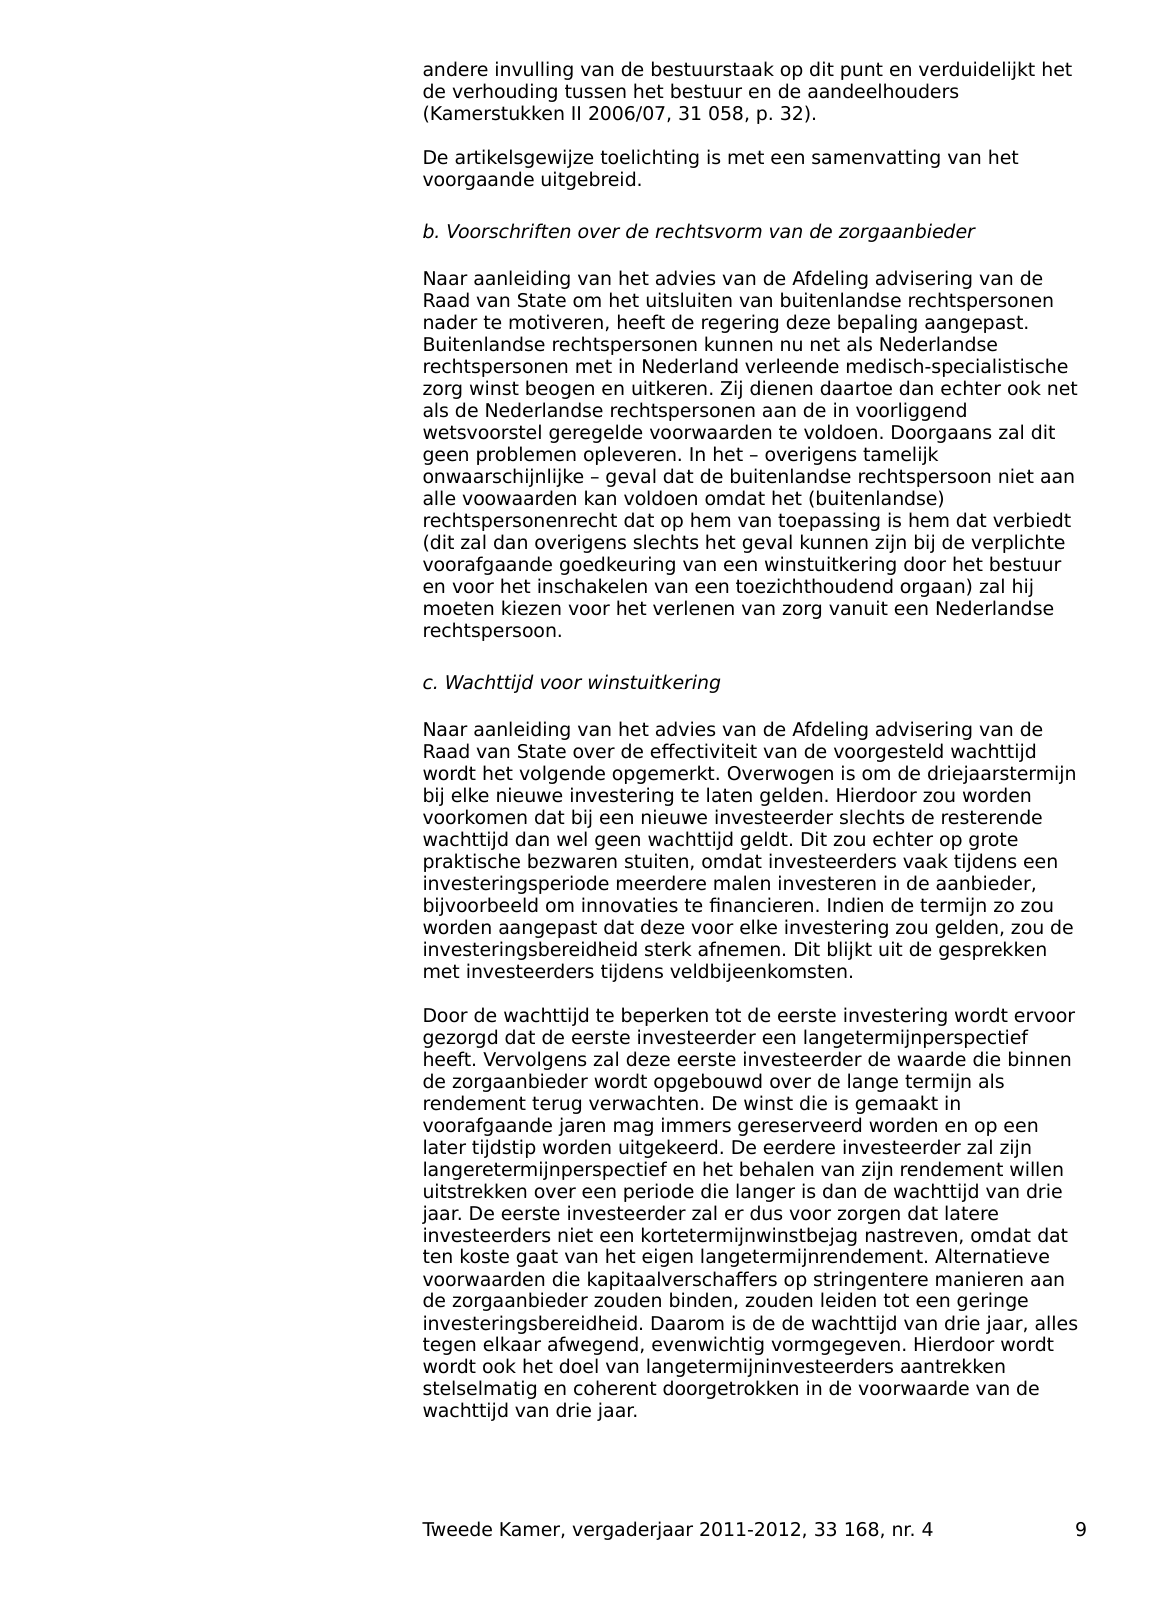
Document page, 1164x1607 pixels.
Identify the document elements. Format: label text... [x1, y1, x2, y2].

text De artikelsgewijze toelichting is met een samenvatting van het voorgaande uitgebreid. [422, 147, 1087, 191]
text andere invulling van de bestuurstaak op dit punt en verduidelijkt het de verhouding tussen het bestuur en de aandeelhouders (Kamerstukken II 2006/07, 31 058, p. 32). [422, 59, 1087, 125]
text Naar aanleiding van het advies van de Afdeling advisering van de Raad van State over de effectiviteit van de voorgesteld wachttijd wordt het volgende opgemerkt. Overwogen is om de driejaarstermijn bij elke nieuwe investering te laten gelden. Hierdoor zou worden voorkomen dat bij een nieuwe investeerder slechts de resterende wachttijd dan wel geen wachttijd geldt. Dit zou echter op grote praktische bezwaren stuiten, omdat investeerders vaak tijdens een investeringsperiode meerdere malen investeren in de aanbieder, bijvoorbeeld om innovaties te financieren. Indien de termijn zo zou worden aangepast dat deze voor elke investering zou gelden, zou de investeringsbereidheid sterk afnemen. Dit blijkt uit de gesprekken met investeerders tijdens veldbijeenkomsten. [422, 719, 1087, 982]
text Naar aanleiding van het advies van de Afdeling advisering van de Raad van State om het uitsluiten van buitenlandse rechtspersonen nader te motiveren, heeft de regering deze bepaling aangepast. Buitenlandse rechtspersonen kunnen nu net als Nederlandse rechtspersonen met in Nederland verleende medisch-specialistische zorg winst beogen en uitkeren. Zij dienen daartoe dan echter ook net als de Nederlandse rechtspersonen aan de in voorliggend wetsvoorstel geregelde voorwaarden te voldoen. Doorgaans zal dit geen problemen opleveren. In het – overigens tamelijk onwaarschijnlijke – geval dat de buitenlandse rechtspersoon niet aan alle voowaarden kan voldoen omdat het (buitenlandse) rechtspersonenrecht dat op hem van toepassing is hem dat verbiedt (dit zal dan overigens slechts het geval kunnen zijn bij de verplichte voorafgaande goedkeuring van een winstuitkering door het bestuur en voor het inschakelen van een toezichthoudend orgaan) zal hij moeten kiezen voor het verlenen van zorg vanuit een Nederlandse rechtspersoon. [422, 268, 1087, 642]
subtitle c. Wachttijd voor winstuitkering [422, 672, 1087, 694]
subtitle b. Voorschriften over de rechtsvorm van de zorgaanbieder [422, 221, 1087, 243]
text Door de wachttijd te beperken tot de eerste investering wordt ervoor gezorgd dat de eerste investeerder een langetermijnperspectief heeft. Vervolgens zal deze eerste investeerder de waarde die binnen de zorgaanbieder wordt opgebouwd over de lange termijn als rendement terug verwachten. De winst die is gemaakt in voorafgaande jaren mag immers gereserveerd worden en op een later tijdstip worden uitgekeerd. De eerdere investeerder zal zijn langeretermijnperspectief en het behalen van zijn rendement willen uitstrekken over een periode die langer is dan de wachttijd van drie jaar. De eerste investeerder zal er dus voor zorgen dat latere investeerders niet een kortetermijnwinstbejag nastreven, omdat dat ten koste gaat van het eigen langetermijnrendement. Alternatieve voorwaarden die kapitaalverschaffers op stringentere manieren aan de zorgaanbieder zouden binden, zouden leiden tot een geringe investeringsbereidheid. Daarom is de de wachttijd van drie jaar, alles tegen elkaar afwegend, evenwichtig vormgegeven. Hierdoor wordt wordt ook het doel van langetermijninvesteerders aantrekken stelselmatig en coherent doorgetrokken in de voorwaarde van de wachttijd van drie jaar. [422, 1005, 1087, 1422]
